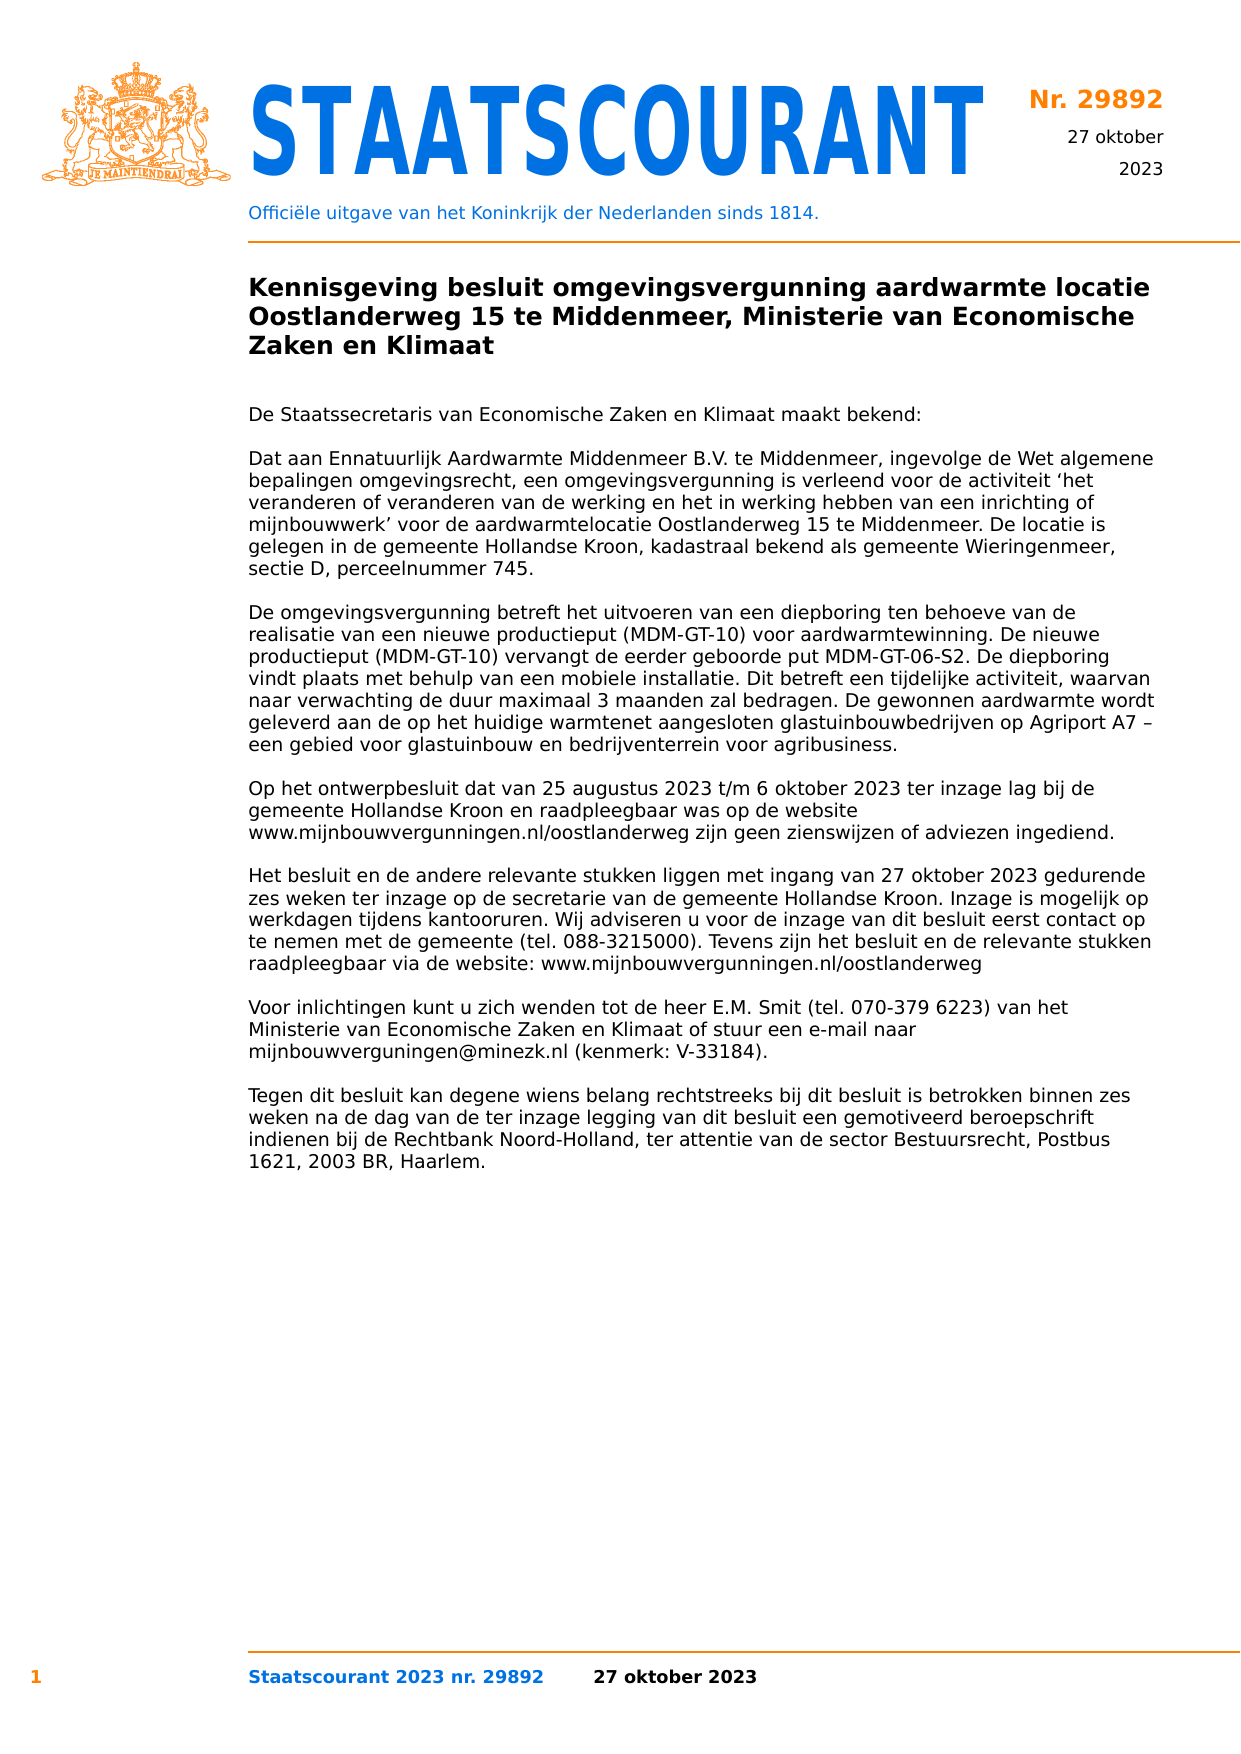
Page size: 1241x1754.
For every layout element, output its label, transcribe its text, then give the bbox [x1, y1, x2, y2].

text De omgevingsvergunning betreft het uitvoeren van een diepboring ten behoeve van de realisatie van een nieuwe productieput (MDM-GT-10) voor aardwarmtewinning. De nieuwe productieput (MDM-GT-10) vervangt de eerder geboorde put MDM-GT-06-S2. De diepboring vindt plaats met behulp van een mobiele installatie. Dit betreft een tijdelijke activiteit, waarvan naar verwachting de duur maximaal 3 maanden zal bedragen. De gewonnen aardwarmte wordt geleverd aan de op het huidige warmtenet aangesloten glastuinbouwbedrijven op Agriport A7 – een gebied voor glastuinbouw en bedrijventerrein voor agribusiness. [248, 602, 1163, 756]
text Voor inlichtingen kunt u zich wenden tot de heer E.M. Smit (tel. 070-379 6223) van het Ministerie van Economische Zaken en Klimaat of stuur een e-mail naar mijnbouwverguningen@minezk.nl (kenmerk: V-33184). [248, 997, 1163, 1063]
table_header Nr. 29892 [998, 62, 1240, 121]
table_cell Officiële uitgave van het Koninkrijk der Nederlanden sinds 1814. [248, 203, 1240, 241]
table_header STAATSCOURANT [248, 62, 998, 203]
picture [41, 62, 231, 186]
table_header [25, 62, 248, 241]
text Het besluit en de andere relevante stukken liggen met ingang van 27 oktober 2023 gedurende zes weken ter inzage op de secretarie van de gemeente Hollandse Kroon. Inzage is mogelijk op werkdagen tijdens kantooruren. Wij adviseren u voor de inzage van dit besluit eerst contact op te nemen met de gemeente (tel. 088-3215000). Tevens zijn het besluit en de relevante stukken raadpleegbaar via de website: www.mijnbouwvergunningen.nl/oostlanderweg [248, 865, 1163, 975]
text De Staatssecretaris van Economische Zaken en Klimaat maakt bekend: [248, 404, 1163, 426]
subtitle Kennisgeving besluit omgevingsvergunning aardwarmte locatie Oostlanderweg 15 te Middenmeer, Ministerie van Economische Zaken en Klimaat [248, 273, 1163, 361]
table_cell 27 oktober [998, 121, 1240, 153]
text Dat aan Ennatuurlijk Aardwarmte Middenmeer B.V. te Middenmeer, ingevolge de Wet algemene bepalingen omgevingsrecht, een omgevingsvergunning is verleend voor de activiteit ‘het veranderen of veranderen van de werking en het in werking hebben van een inrichting of mijnbouwwerk’ voor de aardwarmtelocatie Oostlanderweg 15 te Middenmeer. De locatie is gelegen in de gemeente Hollandse Kroon, kadastraal bekend als gemeente Wieringenmeer, sectie D, perceelnummer 745. [248, 448, 1163, 580]
table_cell 2023 [998, 153, 1240, 203]
text Tegen dit besluit kan degene wiens belang rechtstreeks bij dit besluit is betrokken binnen zes weken na de dag van de ter inzage legging van dit besluit een gemotiveerd beroepschrift indienen bij de Rechtbank Noord-Holland, ter attentie van de sector Bestuursrecht, Postbus 1621, 2003 BR, Haarlem. [248, 1085, 1163, 1173]
text Op het ontwerpbesluit dat van 25 augustus 2023 t/m 6 oktober 2023 ter inzage lag bij de gemeente Hollandse Kroon en raadpleegbaar was op de website www.mijnbouwvergunningen.nl/oostlanderweg zijn geen zienswijzen of adviezen ingediend. [248, 778, 1163, 843]
